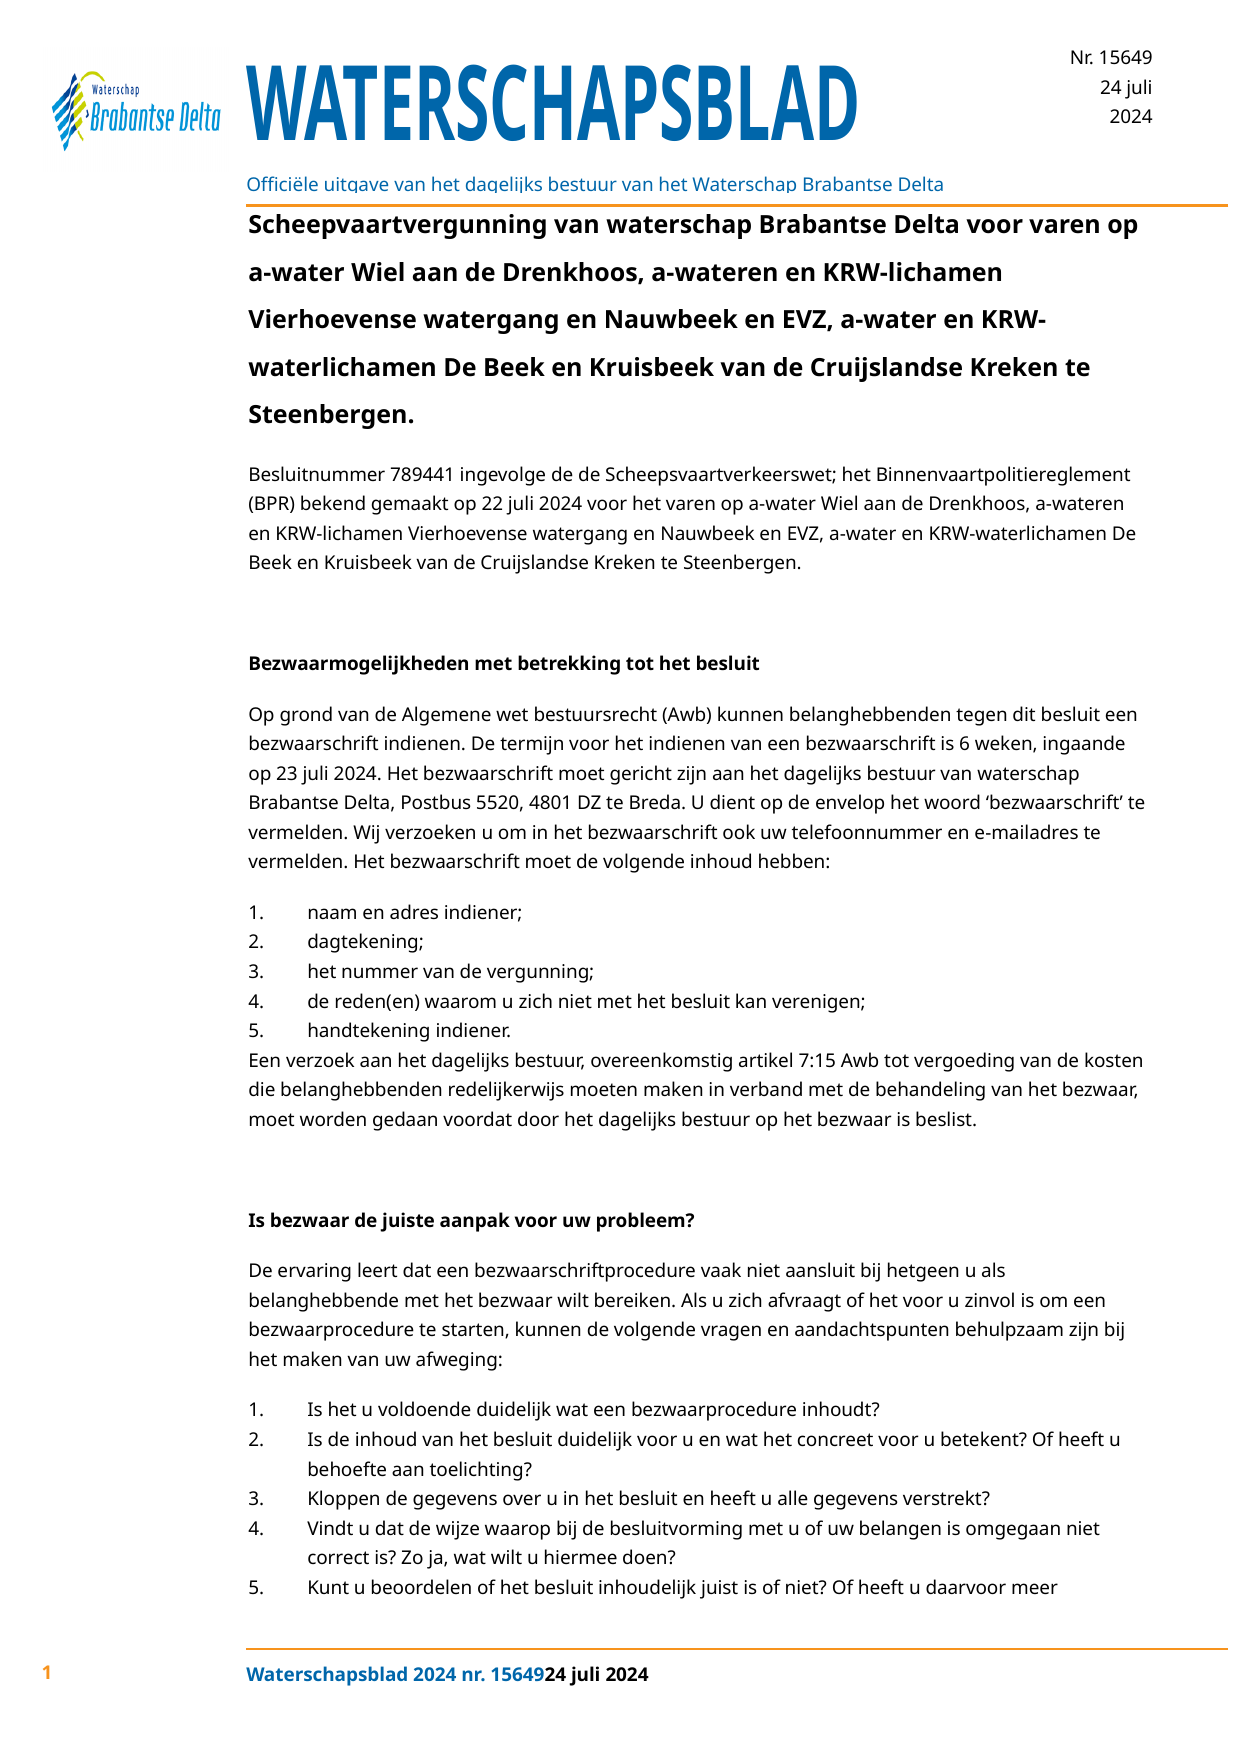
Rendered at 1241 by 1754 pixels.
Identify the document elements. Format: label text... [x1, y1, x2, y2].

text Op grond van de Algemene wet bestuursrecht (Awb) kunnen belanghebbenden tegen dit besluit een bezwaarschrift indienen. De termijn voor het indienen van een bezwaarschrift is 6 weken, ingaande op 23 juli 2024. Het bezwaarschrift moet gericht zijn aan het dagelijks bestuur van waterschap Brabantse Delta, Postbus 5520, 4801 DZ te Breda. U dient op de envelop het woord ‘bezwaarschrift’ te vermelden. Wij verzoeken u om in het bezwaarschrift ook uw telefoonnummer en e‑mailadres te vermelden. Het bezwaarschrift moet de volgende inhoud hebben: [248, 701, 1152, 874]
text Scheepvaartvergunning van waterschap Brabantse Delta voor varen op a-water Wiel aan de Drenkhoos, a-wateren en KRW-lichamen Vierhoevense watergang en Nauwbeek en EVZ, a-water en KRW-waterlichamen De Beek en Kruisbeek van de Cruijslandse Kreken te Steenbergen. [248, 207, 1152, 431]
text Een verzoek aan het dagelijks bestuur, overeenkomstig artikel 7:15 Awb tot vergoeding van de kosten die belanghebbenden redelijkerwijs moeten maken in verband met de behandeling van het bezwaar, moet worden gedaan voordat door het dagelijks bestuur op het bezwaar is beslist. [248, 1047, 1152, 1132]
picture [41, 47, 231, 172]
list Kunt u beoordelen of het besluit inhoudelijk juist is of niet? Of heeft u daarvoor meer [248, 1574, 1152, 1600]
text Is bezwaar de juiste aanpak voor uw probleem? [248, 1207, 1152, 1233]
list dagtekening; [248, 929, 1152, 954]
list naam en adres indiener; [248, 899, 1152, 925]
list het nummer van de vergunning; [248, 958, 1152, 984]
list handtekening indiener. [248, 1017, 1152, 1043]
text Besluitnummer 789441 ingevolge de de Scheepsvaartverkeerswet; het Binnenvaartpolitiereglement (BPR) bekend gemaakt op 22 juli 2024 voor het varen op a-water Wiel aan de Drenkhoos, a-wateren en KRW-lichamen Vierhoevense watergang en Nauwbeek en EVZ, a-water en KRW-waterlichamen De Beek en Kruisbeek van de Cruijslandse Kreken te Steenbergen. [248, 461, 1152, 575]
list Is het u voldoende duidelijk wat een bezwaarprocedure inhoudt? [248, 1397, 1152, 1422]
list Kloppen de gegevens over u in het besluit en heeft u alle gegevens verstrekt? [248, 1485, 1152, 1511]
list Vindt u dat de wijze waarop bij de besluitvorming met u of uw belangen is omgegaan niet correct is? Zo ja, wat wilt u hiermee doen? [248, 1515, 1152, 1570]
text De ervaring leert dat een bezwaarschriftprocedure vaak niet aansluit bij hetgeen u als belanghebbende met het bezwaar wilt bereiken. Als u zich afvraagt of het voor u zinvol is om een bezwaarprocedure te starten, kunnen de volgende vragen en aandachtspunten behulpzaam zijn bij het maken van uw afweging: [248, 1257, 1152, 1372]
text Bezwaarmogelijkheden met betrekking tot het besluit [248, 650, 1152, 676]
list Is de inhoud van het besluit duidelijk voor u en wat het concreet voor u betekent? Of heeft u behoefte aan toelichting? [248, 1426, 1152, 1481]
list de reden(en) waarom u zich niet met het besluit kan verenigen; [248, 988, 1152, 1013]
